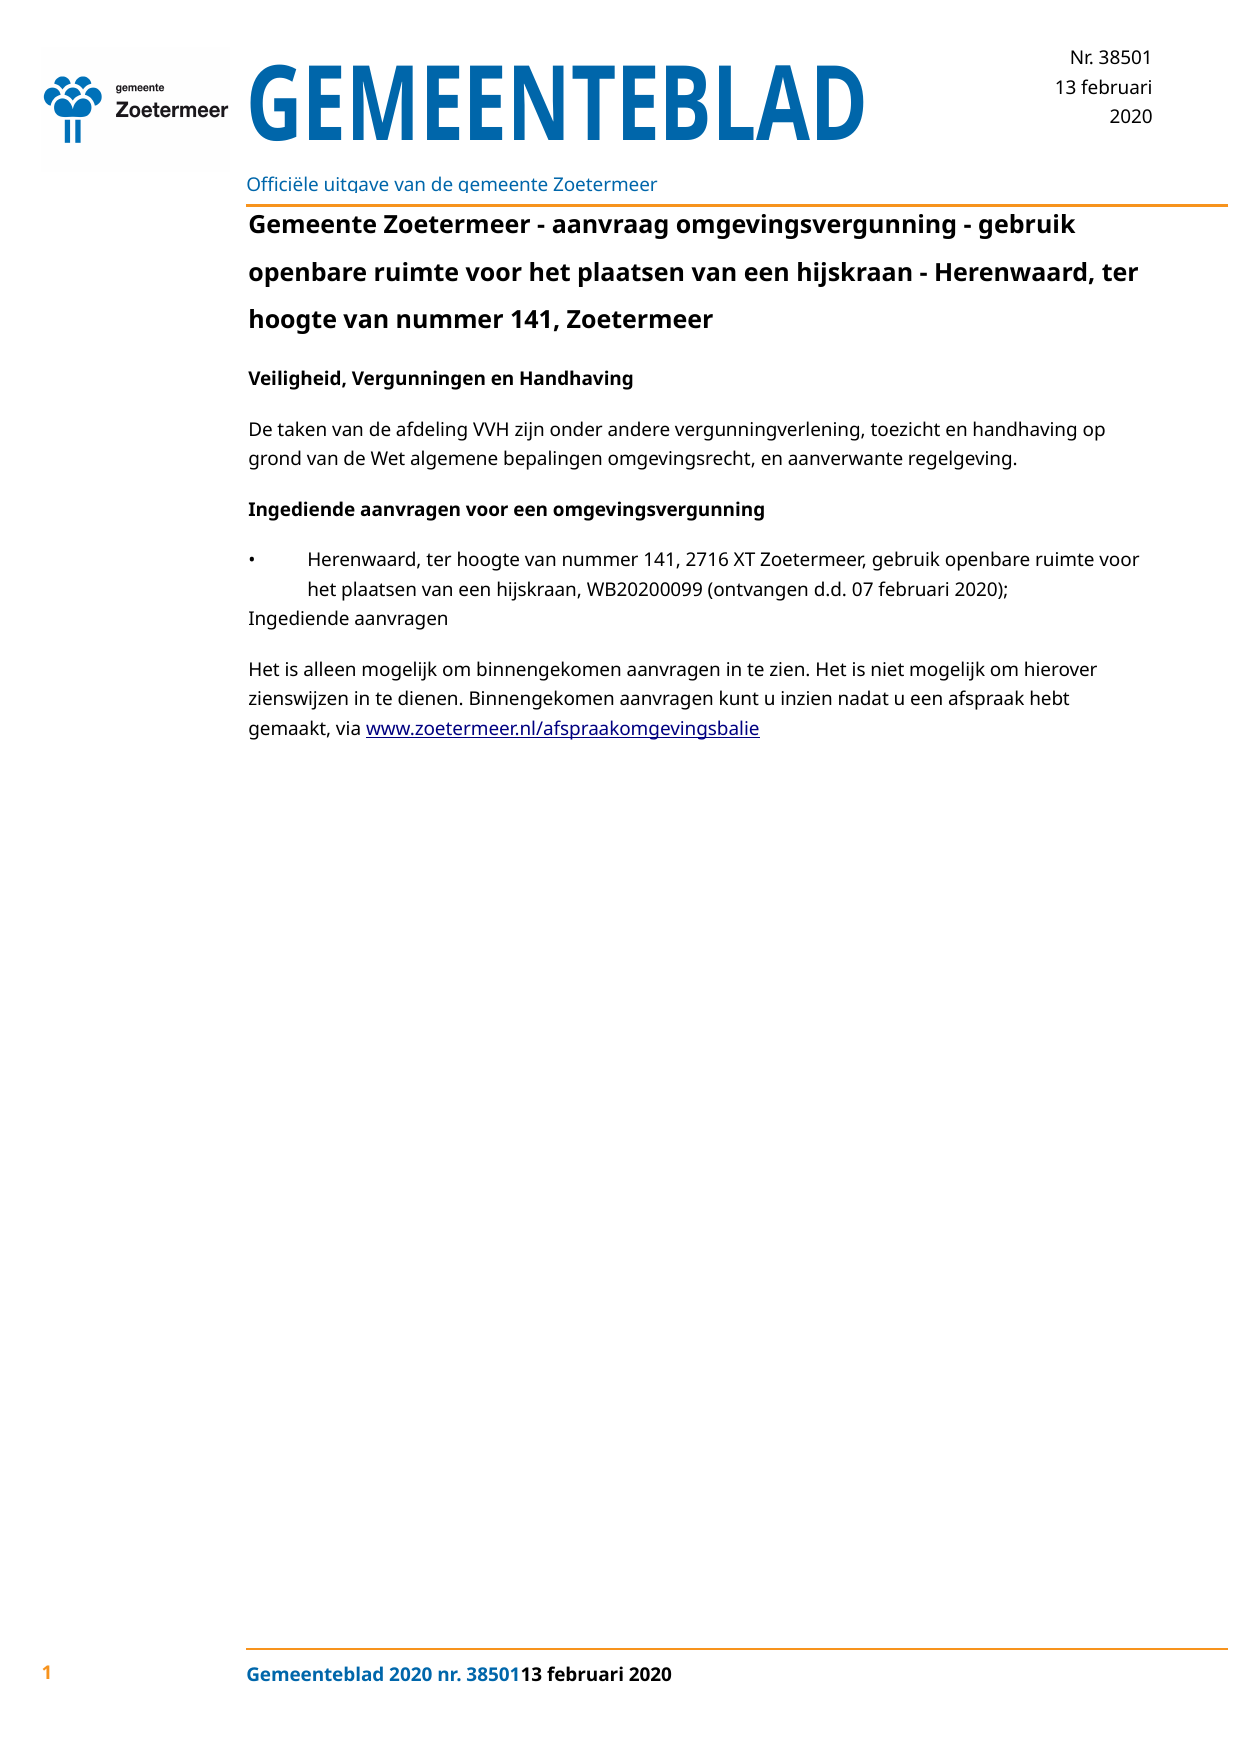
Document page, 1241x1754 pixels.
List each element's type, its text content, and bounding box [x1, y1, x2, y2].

list Herenwaard, ter hoogte van nummer 141, 2716 XT Zoetermeer, gebruik openbare ruimte voor het plaatsen van een hijskraan, WB20200099 (ontvangen d.d. 07 februari 2020); [248, 546, 1152, 602]
text Ingediende aanvragen voor een omgevingsvergunning [248, 496, 1152, 522]
picture [41, 47, 231, 172]
text Gemeente Zoetermeer - aanvraag omgevingsvergunning - gebruik openbare ruimte voor het plaatsen van een hijskraan - Herenwaard, ter hoogte van nummer 141, Zoetermeer [248, 207, 1152, 336]
text Het is alleen mogelijk om binnengekomen aanvragen in te zien. Het is niet mogelijk om hierover zienswijzen in te dienen. Binnengekomen aanvragen kunt u inzien nadat u een afspraak hebt gemaakt, via www.zoetermeer.nl/afspraakomgevingsbalie [248, 656, 1152, 741]
text Ingediende aanvragen [248, 606, 1152, 631]
text De taken van de afdeling VVH zijn onder andere vergunningverlening, toezicht en handhaving op grond van de Wet algemene bepalingen omgevingsrecht, en aanverwante regelgeving. [248, 416, 1152, 471]
text Veiligheid, Vergunningen en Handhaving [248, 366, 1152, 391]
